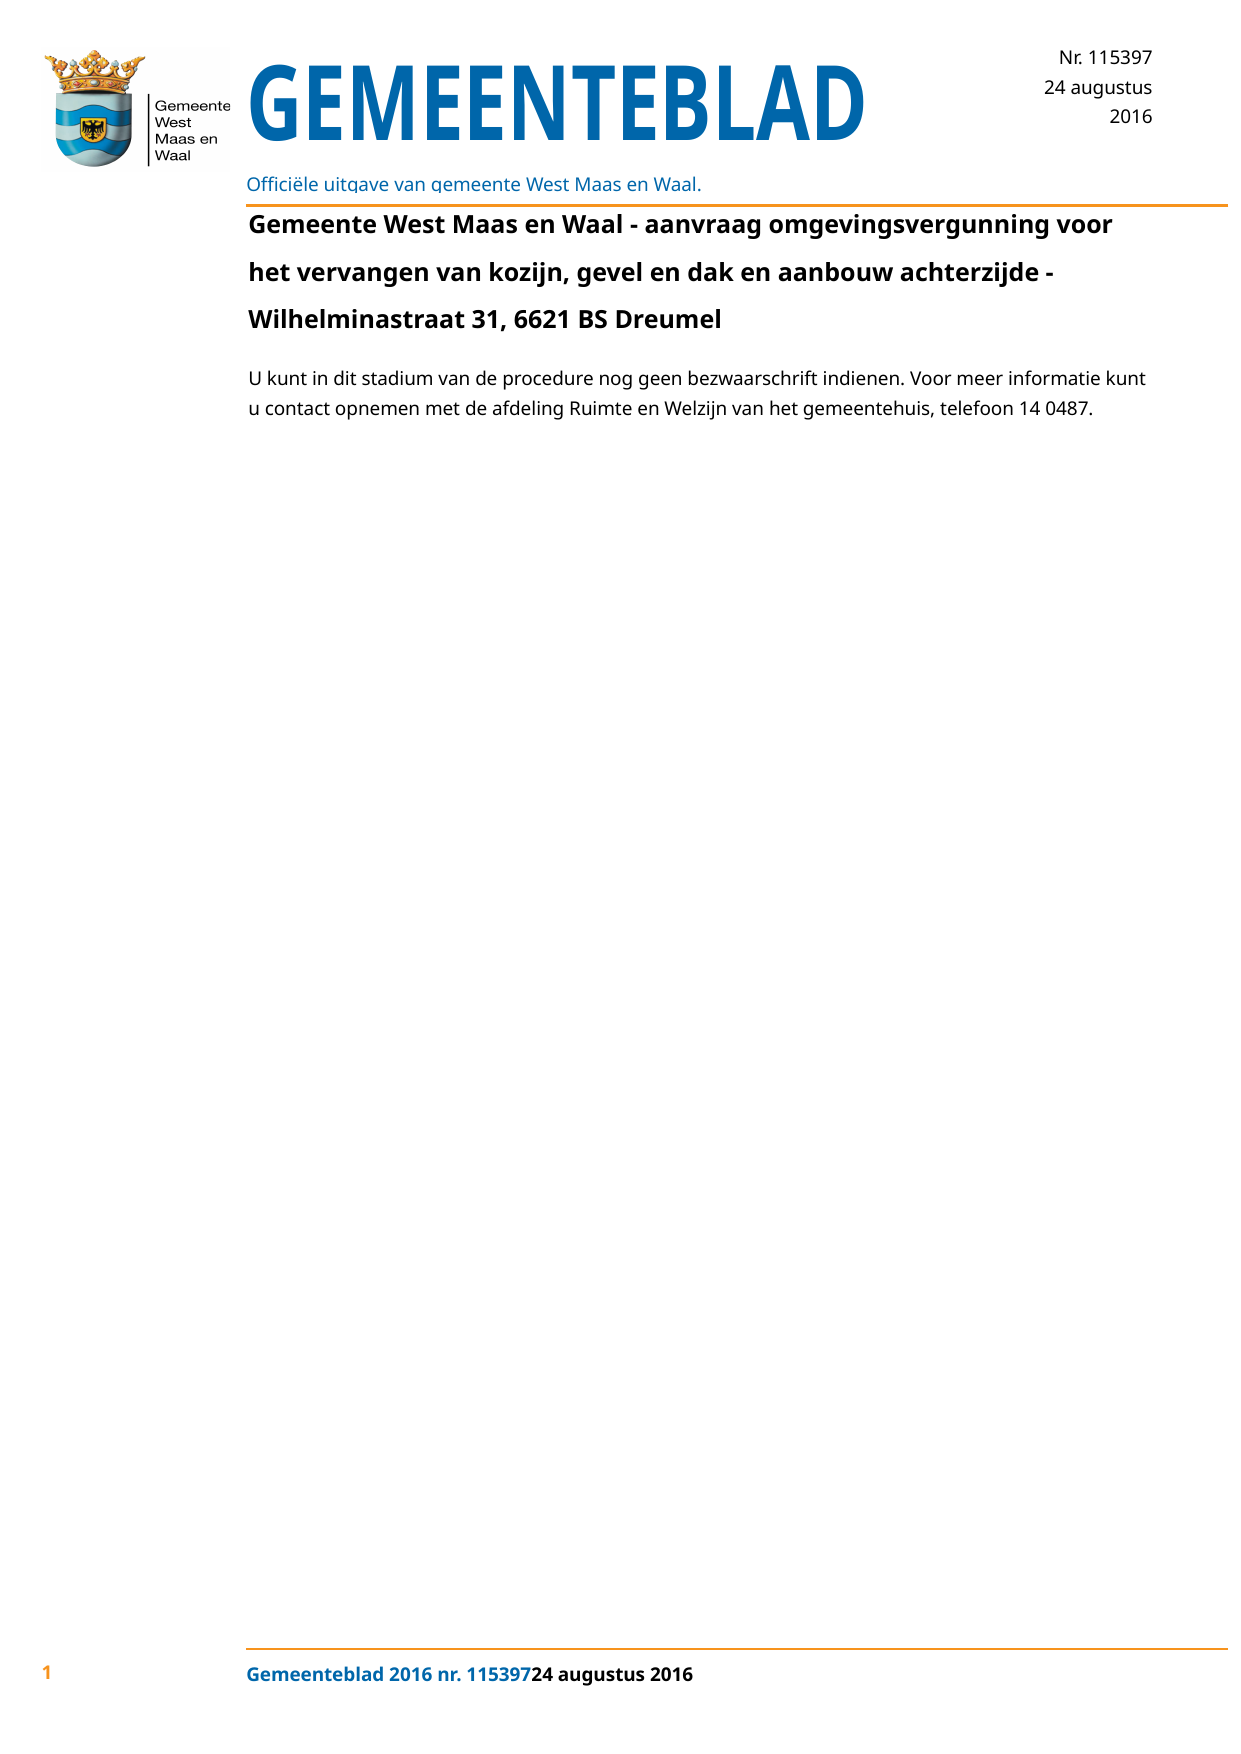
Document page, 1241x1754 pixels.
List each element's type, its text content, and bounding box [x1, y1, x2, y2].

picture [41, 47, 231, 172]
text U kunt in dit stadium van de procedure nog geen bezwaarschrift indienen. Voor meer informatie kunt u contact opnemen met de afdeling Ruimte en Welzijn van het gemeentehuis, telefoon 14 0487. [248, 366, 1152, 421]
text Gemeente West Maas en Waal - aanvraag omgevingsvergunning voor het vervangen van kozijn, gevel en dak en aanbouw achterzijde - Wilhelminastraat 31, 6621 BS Dreumel [248, 207, 1152, 336]
